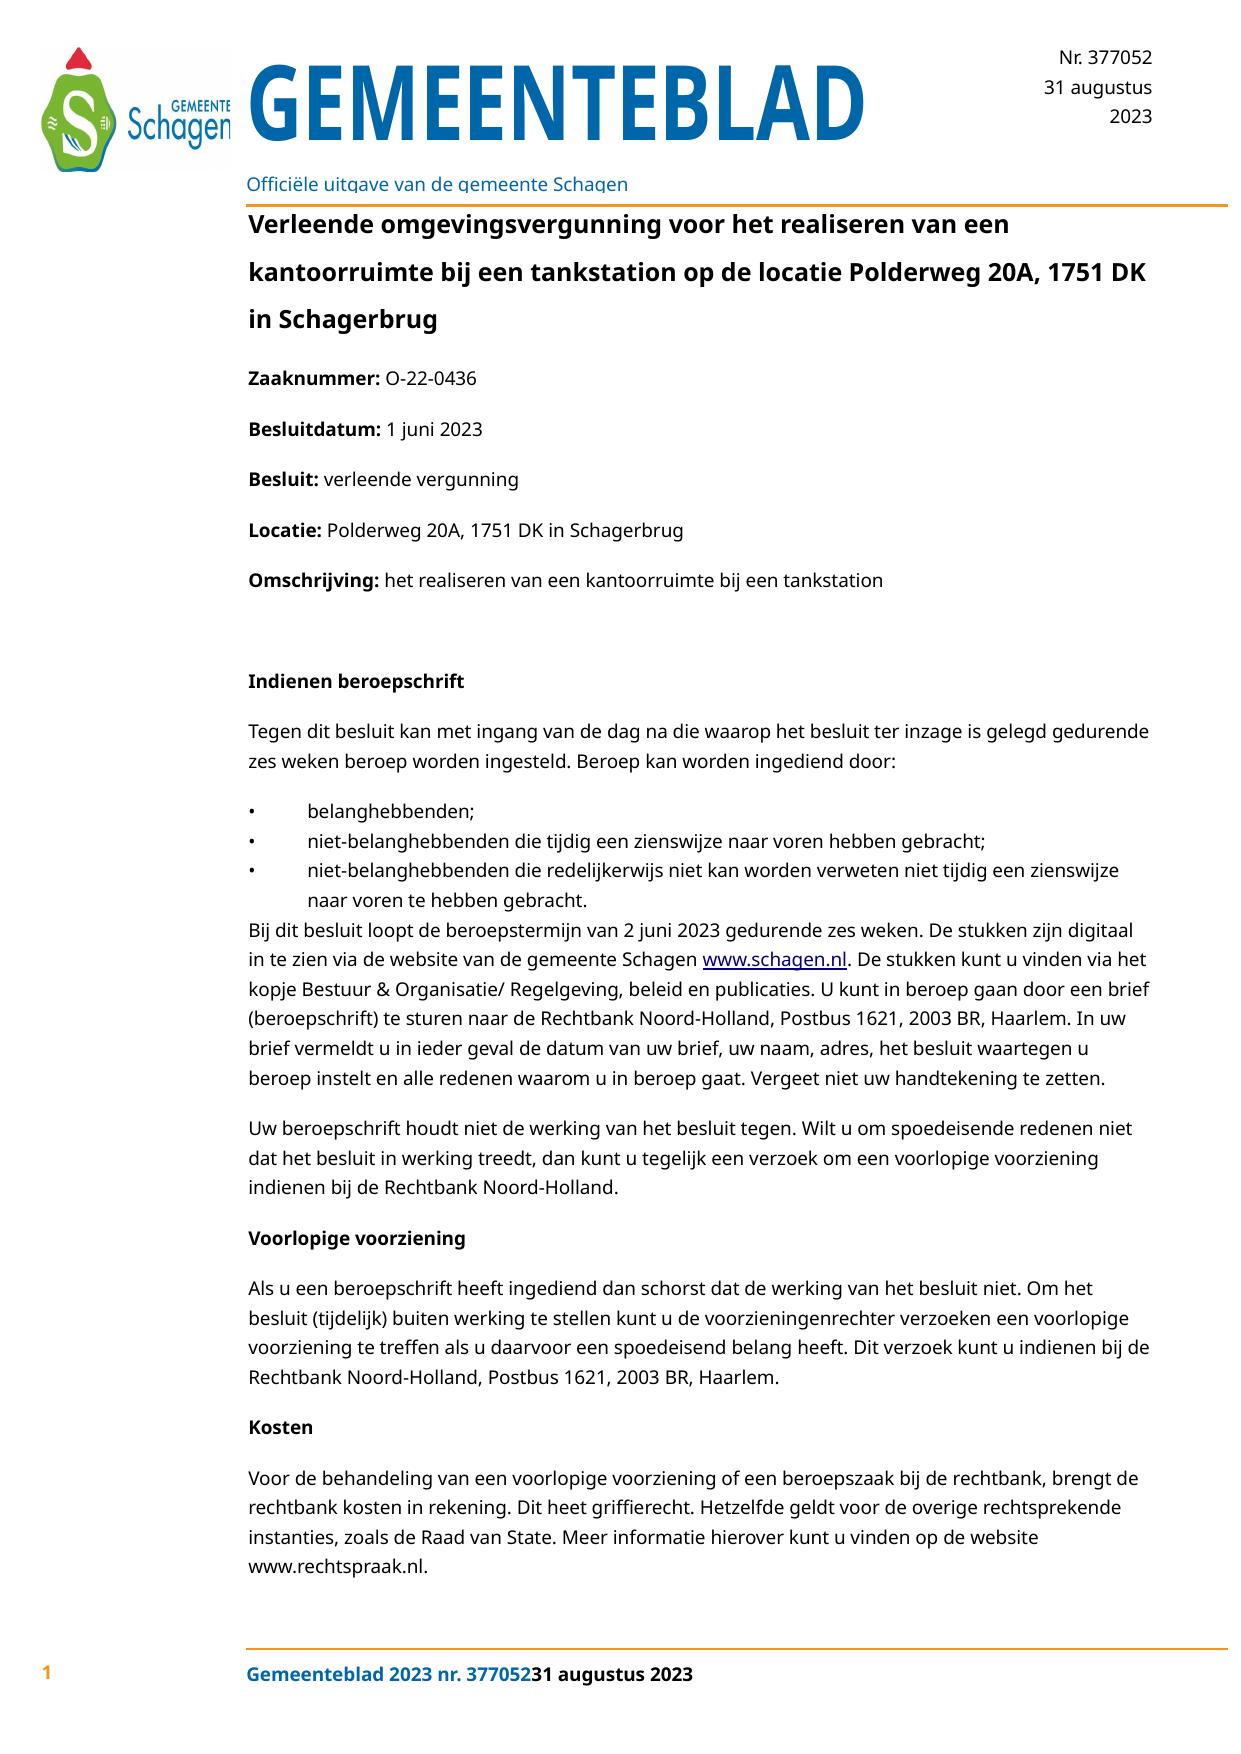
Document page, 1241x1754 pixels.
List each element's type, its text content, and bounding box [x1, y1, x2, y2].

text Omschrijving: het realiseren van een kantoorruimte bij een tankstation [248, 567, 1152, 593]
list niet-belanghebbenden die redelijkerwijs niet kan worden verweten niet tijdig een zienswijze naar voren te hebben gebracht. [248, 858, 1152, 913]
text Als u een beroepschrift heeft ingediend dan schorst dat de werking van het besluit niet. Om het besluit (tijdelijk) buiten werking te stellen kunt u de voorzieningenrechter verzoeken een voorlopige voorziening te treffen als u daarvoor een spoedeisend belang heeft. Dit verzoek kunt u indienen bij de Rechtbank Noord-Holland, Postbus 1621, 2003 BR, Haarlem. [248, 1275, 1152, 1389]
text Voorlopige voorziening [248, 1225, 1152, 1250]
text Zaaknummer: O-22-0436 [248, 366, 1152, 391]
picture [41, 47, 231, 172]
text Uw beroepschrift houdt niet de werking van het besluit tegen. Wilt u om spoedeisende redenen niet dat het besluit in werking treedt, dan kunt u tegelijk een verzoek om een voorlopige voorziening indienen bij de Rechtbank Noord-Holland. [248, 1115, 1152, 1200]
text Tegen dit besluit kan met ingang van de dag na die waarop het besluit ter inzage is gelegd gedurende zes weken beroep worden ingesteld. Beroep kan worden ingediend door: [248, 718, 1152, 774]
text Locatie: Polderweg 20A, 1751 DK in Schagerbrug [248, 517, 1152, 542]
text Kosten [248, 1414, 1152, 1440]
list niet-belanghebbenden die tijdig een zienswijze naar voren hebben gebracht; [248, 828, 1152, 854]
text Verleende omgevingsvergunning voor het realiseren van een kantoorruimte bij een tankstation op de locatie Polderweg 20A, 1751 DK in Schagerbrug [248, 207, 1152, 336]
text Besluit: verleende vergunning [248, 466, 1152, 492]
list belanghebbenden; [248, 798, 1152, 824]
text Voor de behandeling van een voorlopige voorziening of een beroepszaak bij de rechtbank, brengt de rechtbank kosten in rekening. Dit heet griffierecht. Hetzelfde geldt voor de overige rechtsprekende instanties, zoals de Raad van State. Meer informatie hierover kunt u vinden op de website www.rechtspraak.nl. [248, 1465, 1152, 1579]
text Bij dit besluit loopt de beroepstermijn van 2 juni 2023 gedurende zes weken. De stukken zijn digitaal in te zien via de website van de gemeente Schagen www.schagen.nl. De stukken kunt u vinden via het kopje Bestuur & Organisatie/ Regelgeving, beleid en publicaties. U kunt in beroep gaan door een brief (beroepschrift) te sturen naar de Rechtbank Noord-Holland, Postbus 1621, 2003 BR, Haarlem. In uw brief vermeldt u in ieder geval de datum van uw brief, uw naam, adres, het besluit waartegen u beroep instelt en alle redenen waarom u in beroep gaat. Vergeet niet uw handtekening te zetten. [248, 917, 1152, 1090]
text Indienen beroepschrift [248, 668, 1152, 694]
text Besluitdatum: 1 juni 2023 [248, 416, 1152, 442]
